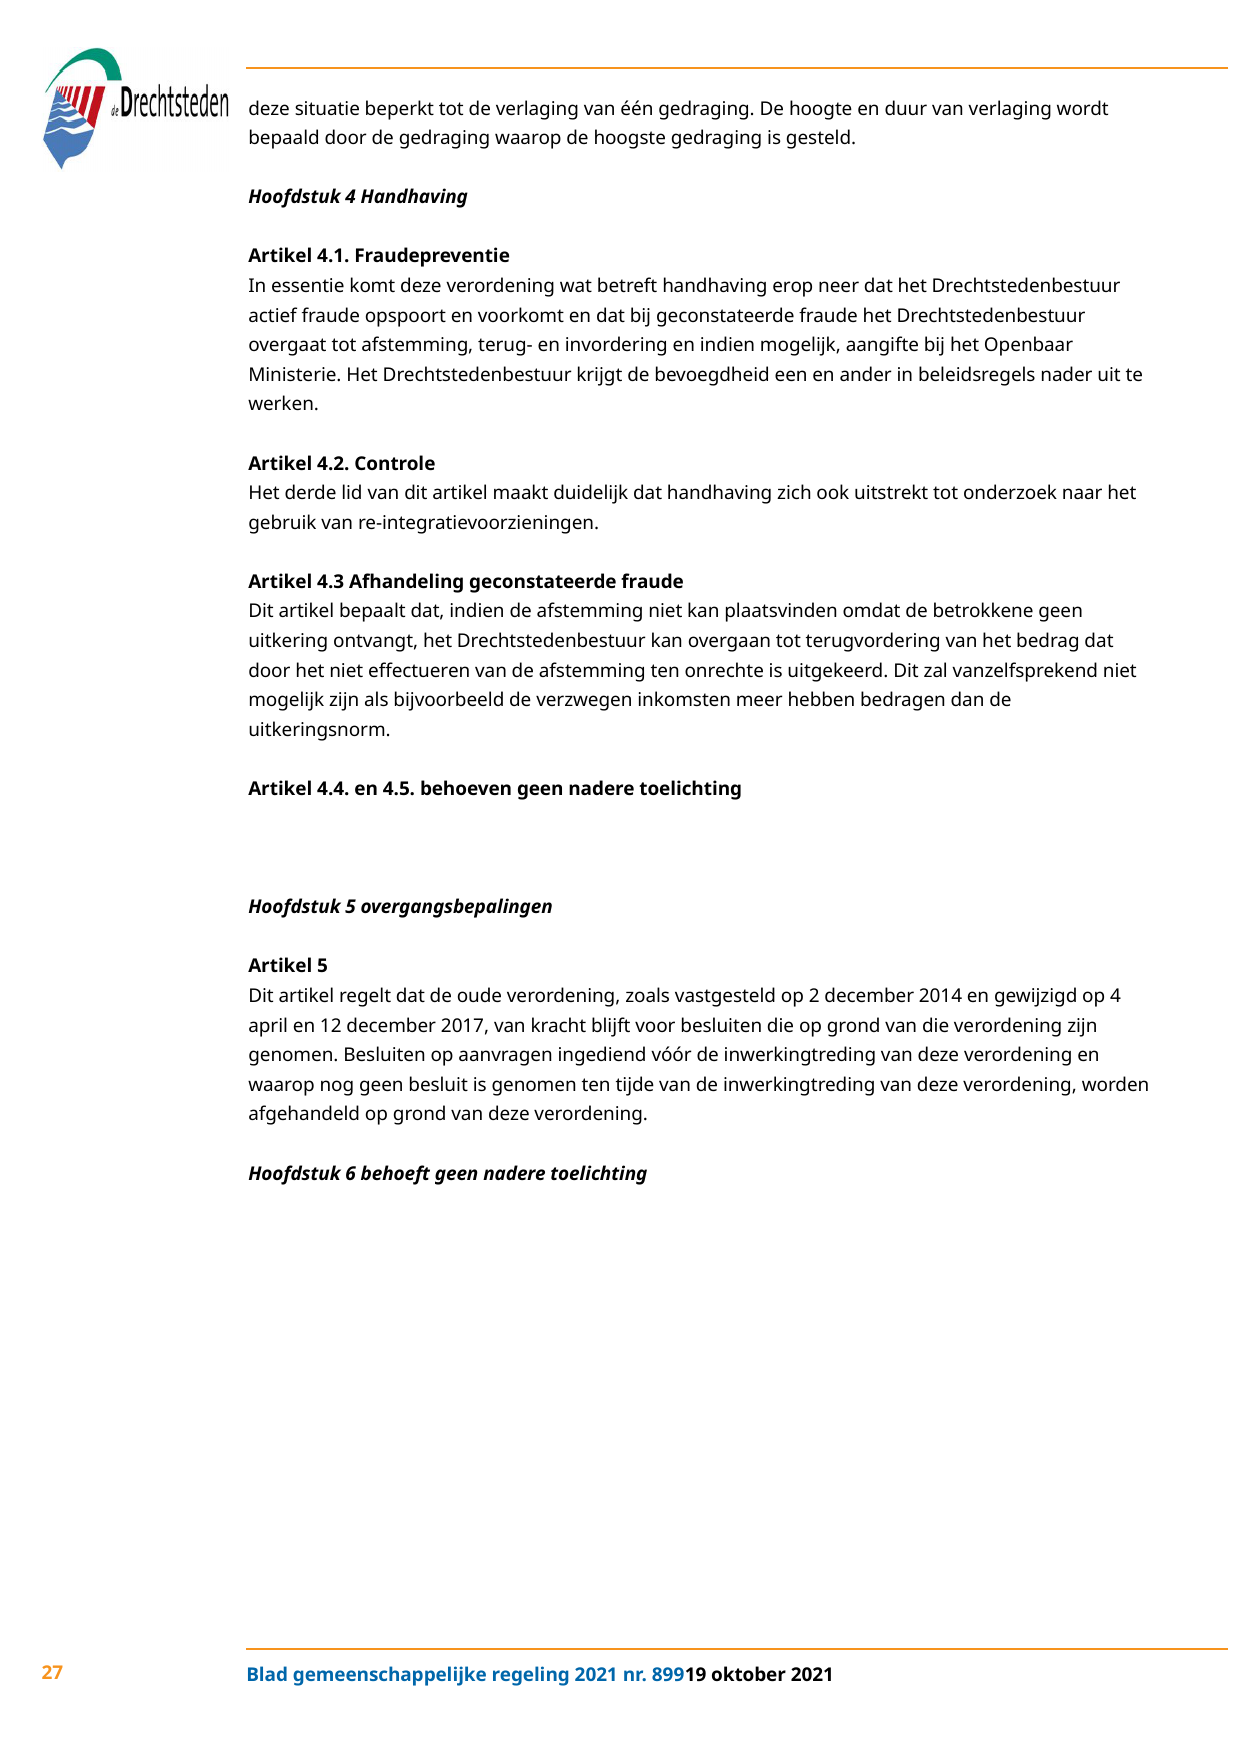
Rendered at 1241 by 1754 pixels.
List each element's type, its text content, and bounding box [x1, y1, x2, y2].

text In essentie komt deze verordening wat betreft handhaving erop neer dat het Drechtstedenbestuur actief fraude opspoort en voorkomt en dat bij geconstateerde fraude het Drechtstedenbestuur overgaat tot afstemming, terug- en invordering en indien mogelijk, aangifte bij het Openbaar Ministerie. Het Drechtstedenbestuur krijgt de bevoegdheid een en ander in beleidsregels nader uit te werken. [248, 272, 1152, 416]
text Dit artikel regelt dat de oude verordening, zoals vastgesteld op 2 december 2014 en gewijzigd op 4 april en 12 december 2017, van kracht blijft voor besluiten die op grond van die verordening zijn genomen. Besluiten op aanvragen ingediend vóór de inwerkingtreding van deze verordening en waarop nog geen besluit is genomen ten tijde van de inwerkingtreding van deze verordening, worden afgehandeld op grond van deze verordening. [248, 982, 1152, 1126]
text Artikel 4.2. Controle [248, 450, 1152, 476]
text Dit artikel bepaalt dat, indien de afstemming niet kan plaatsvinden omdat de betrokkene geen uitkering ontvangt, het Drechtstedenbestuur kan overgaan tot terugvordering van het bedrag dat door het niet effectueren van de afstemming ten onrechte is uitgekeerd. Dit zal vanzelfsprekend niet mogelijk zijn als bijvoorbeeld de verzwegen inkomsten meer hebben bedragen dan de uitkeringsnorm. [248, 598, 1152, 742]
text Hoofdstuk 5 overgangsbepalingen [248, 893, 1152, 919]
text Artikel 5 [248, 953, 1152, 978]
text Hoofdstuk 4 Handhaving [248, 183, 1152, 209]
text Artikel 4.1. Fraudepreventie [248, 243, 1152, 268]
picture [41, 47, 231, 172]
text Het derde lid van dit artikel maakt duidelijk dat handhaving zich ook uitstrekt tot onderzoek naar het gebruik van re-integratievoorzieningen. [248, 479, 1152, 535]
text Artikel 4.3 Afhandeling geconstateerde fraude [248, 568, 1152, 594]
text Artikel 4.4. en 4.5. behoeven geen nadere toelichting [248, 775, 1152, 801]
text Hoofdstuk 6 behoeft geen nadere toelichting [248, 1160, 1152, 1186]
text deze situatie beperkt tot de verlaging van één gedraging. De hoogte en duur van verlaging wordt bepaald door de gedraging waarop de hoogste gedraging is gesteld. [248, 95, 1152, 150]
